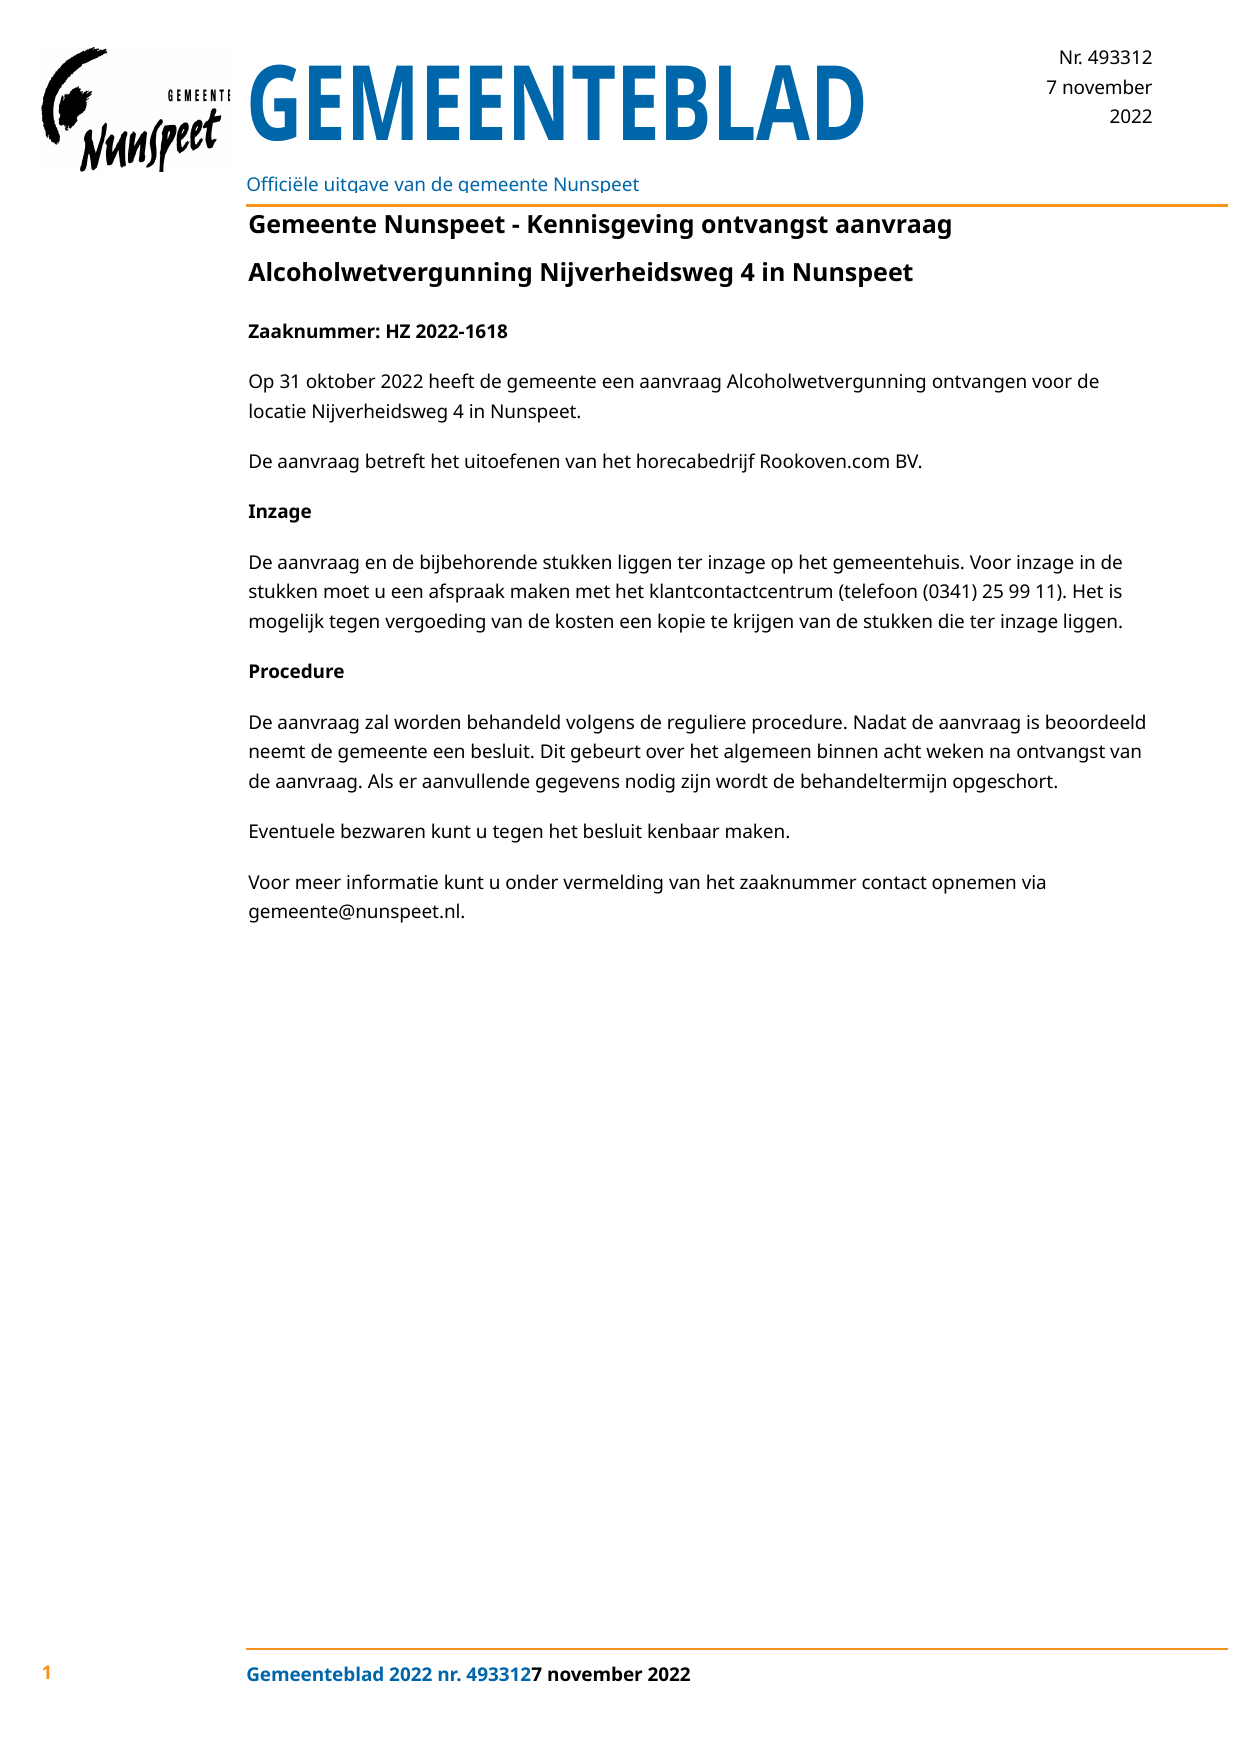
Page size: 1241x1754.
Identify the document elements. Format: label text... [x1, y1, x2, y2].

text Gemeente Nunspeet - Kennisgeving ontvangst aanvraag Alcoholwetvergunning Nijverheidsweg 4 in Nunspeet [248, 207, 1152, 288]
text De aanvraag en de bijbehorende stukken liggen ter inzage op het gemeentehuis. Voor inzage in de stukken moet u een afspraak maken met het klantcontactcentrum (telefoon (0341) 25 99 11). Het is mogelijk tegen vergoeding van de kosten een kopie te krijgen van de stukken die ter inzage liggen. [248, 549, 1152, 634]
picture [41, 47, 231, 172]
text De aanvraag zal worden behandeld volgens de reguliere procedure. Nadat de aanvraag is beoordeeld neemt de gemeente een besluit. Dit gebeurt over het algemeen binnen acht weken na ontvangst van de aanvraag. Als er aanvullende gegevens nodig zijn wordt de behandeltermijn opgeschort. [248, 709, 1152, 794]
text Procedure [248, 659, 1152, 684]
text Eventuele bezwaren kunt u tegen het besluit kenbaar maken. [248, 819, 1152, 844]
text Op 31 oktober 2022 heeft de gemeente een aanvraag Alcoholwetvergunning ontvangen voor de locatie Nijverheidsweg 4 in Nunspeet. [248, 368, 1152, 424]
text De aanvraag betreft het uitoefenen van het horecabedrijf Rookoven.com BV. [248, 448, 1152, 474]
text Inzage [248, 499, 1152, 524]
text Voor meer informatie kunt u onder vermelding van het zaaknummer contact opnemen via gemeente@nunspeet.nl. [248, 869, 1152, 924]
text Zaaknummer: HZ 2022-1618 [248, 318, 1152, 344]
